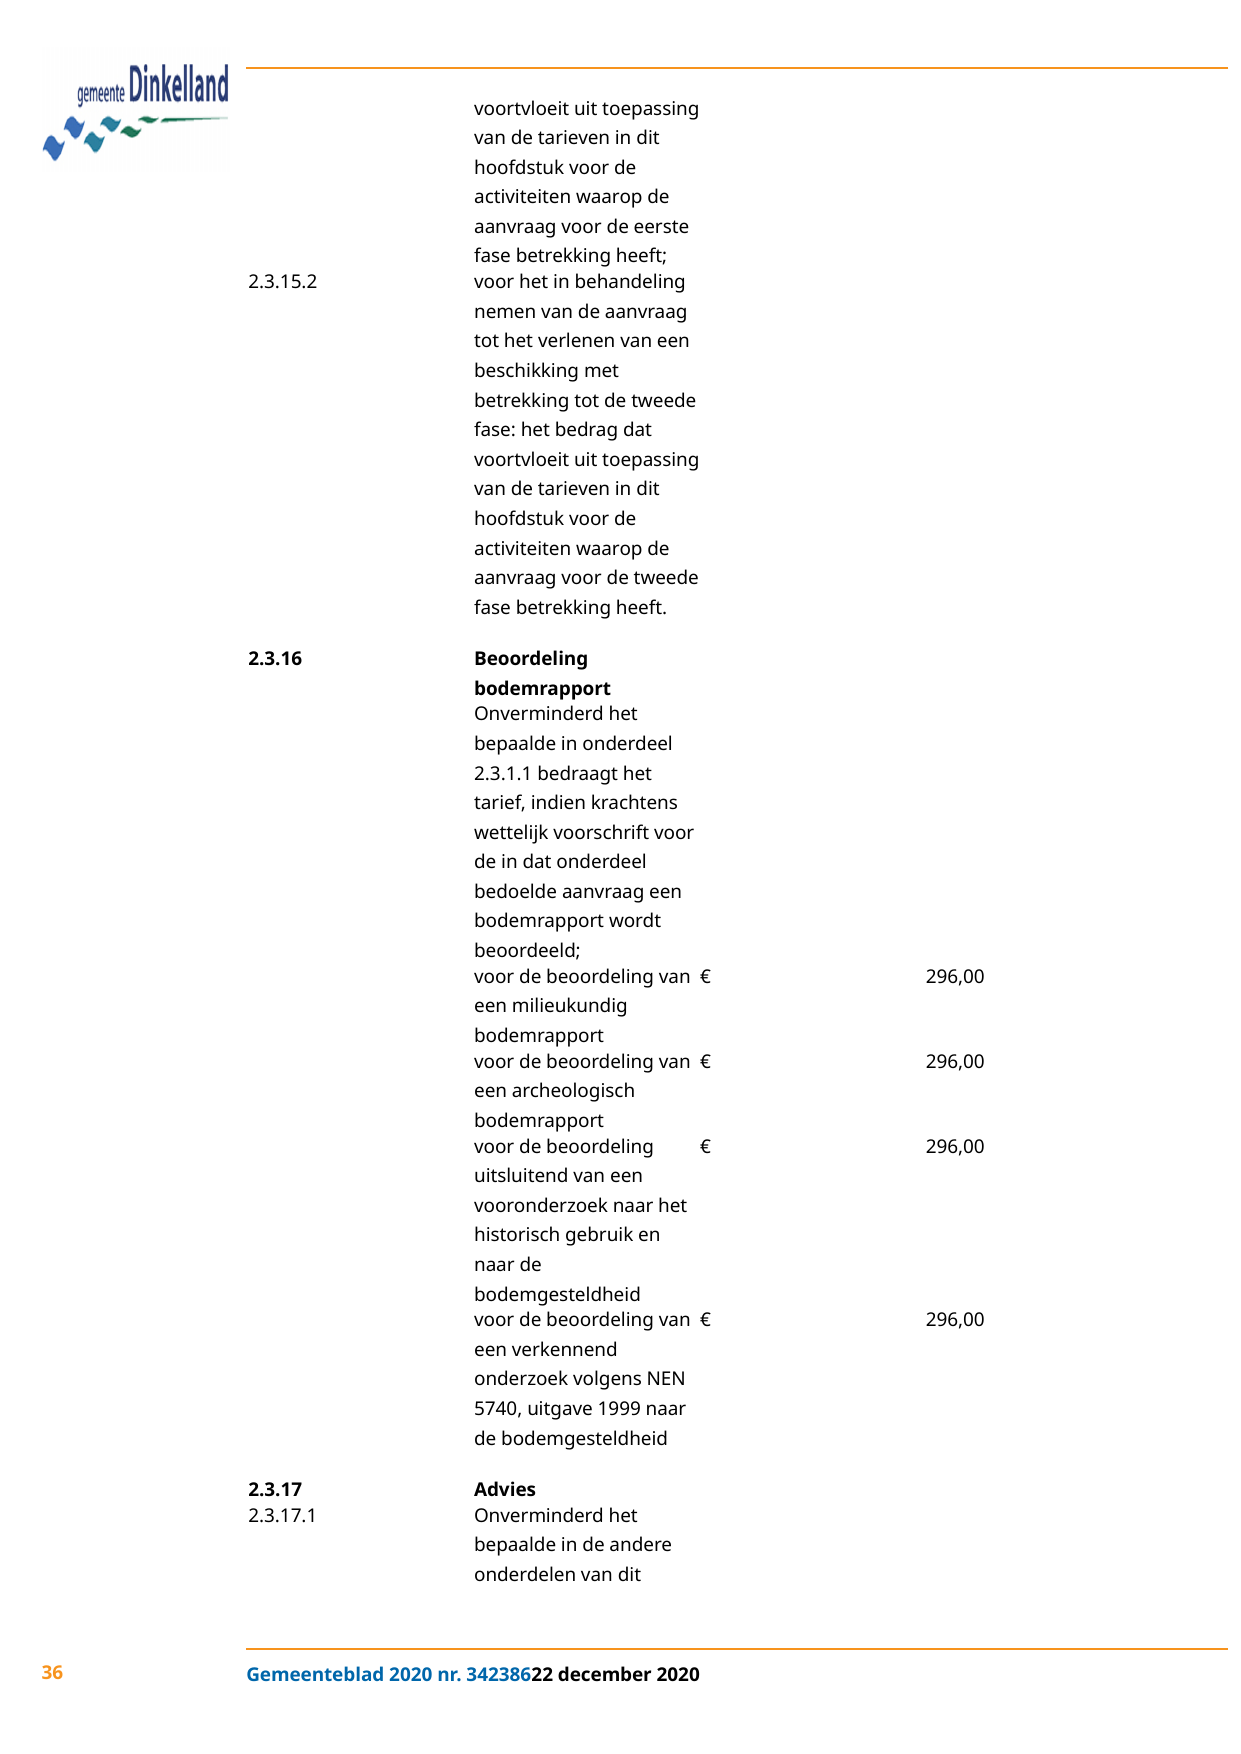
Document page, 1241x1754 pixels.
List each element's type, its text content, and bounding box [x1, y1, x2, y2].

table_cell [248, 701, 474, 963]
table_cell [926, 269, 1152, 619]
table_cell [700, 620, 926, 645]
table_cell € [700, 1133, 926, 1306]
table_cell 2.3.17 [248, 1476, 474, 1502]
table_cell Onverminderd het bepaalde in de andere onderdelen van dit [474, 1502, 700, 1587]
table_cell [700, 95, 926, 268]
table_cell 2.3.16 [248, 645, 474, 701]
table_cell [474, 620, 700, 645]
table_cell [248, 963, 474, 1048]
table_cell [248, 1048, 474, 1133]
table_cell voortvloeit uit toepassing van de tarieven in dit hoofdstuk voor de activiteiten waarop de aanvraag voor de eerste fase betrekking heeft; [474, 95, 700, 268]
table_cell [926, 701, 1152, 963]
table_cell Onverminderd het bepaalde in onderdeel 2.3.1.1 bedraagt het tarief, indien krachtens wettelijk voorschrift voor de in dat onderdeel bedoelde aanvraag een bodemrapport wordt beoordeeld; [474, 701, 700, 963]
table_cell 296,00 [926, 963, 1152, 1048]
table_cell voor de beoordeling van een archeologisch bodemrapport [474, 1048, 700, 1133]
table_cell voor de beoordeling van een verkennend onderzoek volgens NEN 5740, uitgave 1999 naar de bodemgesteldheid [474, 1306, 700, 1451]
table_cell [926, 1451, 1152, 1476]
table_cell voor het in behandeling nemen van de aanvraag tot het verlenen van een beschikking met betrekking tot de tweede fase: het bedrag dat voortvloeit uit toepassing van de tarieven in dit hoofdstuk voor de activiteiten waarop de aanvraag voor de tweede fase betrekking heeft. [474, 269, 700, 619]
table_cell [700, 645, 926, 701]
table_cell [248, 1133, 474, 1306]
table_cell [700, 1476, 926, 1502]
table_cell 2.3.17.1 [248, 1502, 474, 1587]
table_cell 2.3.15.2 [248, 269, 474, 619]
table_cell [700, 1502, 926, 1587]
picture [41, 47, 231, 172]
table_cell [926, 1502, 1152, 1587]
table_cell voor de beoordeling van een milieukundig bodemrapport [474, 963, 700, 1048]
table_cell 296,00 [926, 1048, 1152, 1133]
table_cell [926, 1476, 1152, 1502]
table_cell [474, 1451, 700, 1476]
table_cell € [700, 1306, 926, 1451]
table_cell [700, 701, 926, 963]
table_cell [700, 269, 926, 619]
table_cell [700, 1451, 926, 1476]
table_cell voor de beoordeling uitsluitend van een vooronderzoek naar het historisch gebruik en naar de bodemgesteldheid [474, 1133, 700, 1306]
table_cell [248, 620, 474, 645]
table_cell 296,00 [926, 1133, 1152, 1306]
table_cell [926, 645, 1152, 701]
table_cell Advies [474, 1476, 700, 1502]
table_cell € [700, 963, 926, 1048]
table_cell € [700, 1048, 926, 1133]
table_cell [926, 620, 1152, 645]
table_cell [248, 95, 474, 268]
table_cell [926, 95, 1152, 268]
table_cell 296,00 [926, 1306, 1152, 1451]
table_cell [248, 1306, 474, 1451]
table_cell [248, 1451, 474, 1476]
table_cell Beoordeling bodemrapport [474, 645, 700, 701]
